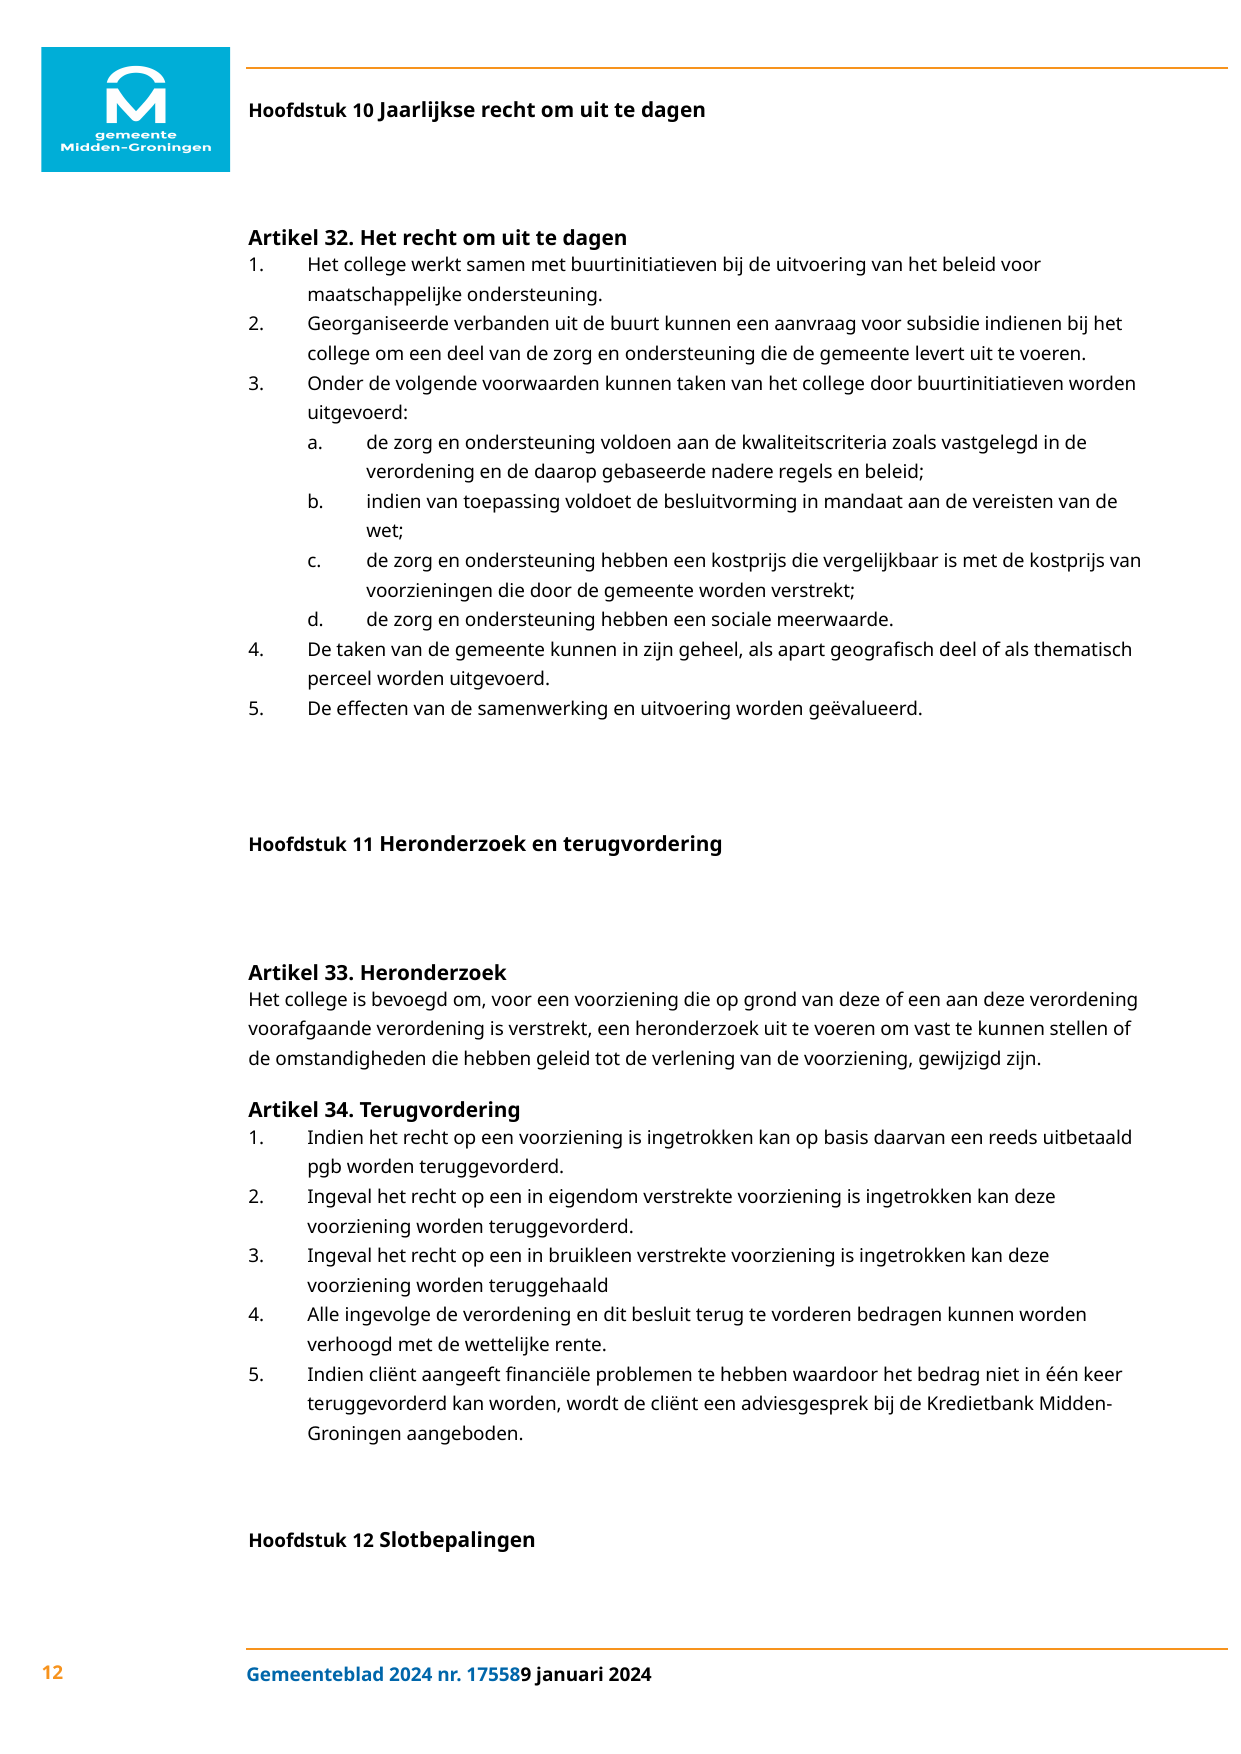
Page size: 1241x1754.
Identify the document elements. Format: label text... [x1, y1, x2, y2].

list Indien cliënt aangeeft financiële problemen te hebben waardoor het bedrag niet in één keer teruggevorderd kan worden, wordt de cliënt een adviesgesprek bij de Kredietbank Midden-Groningen aangeboden. [248, 1361, 1152, 1446]
text Hoofdstuk 11 Heronderzoek en terugvordering [248, 829, 1152, 858]
picture [184, 146, 190, 153]
list Indien het recht op een voorziening is ingetrokken kan op basis daarvan een reeds uitbetaald pgb worden teruggevorderd. [248, 1124, 1152, 1179]
picture [108, 66, 164, 82]
list de zorg en ondersteuning hebben een kostprijs die vergelijkbaar is met de kostprijs van voorzieningen die door de gemeente worden verstrekt; [307, 547, 1152, 602]
list Ingeval het recht op een in eigendom verstrekte voorziening is ingetrokken kan deze voorziening worden teruggevorderd. [248, 1183, 1152, 1238]
list Alle ingevolge de verordening en dit besluit terug te vorderen bedragen kunnen worden verhoogd met de wettelijke rente. [248, 1302, 1152, 1357]
list De taken van de gemeente kunnen in zijn geheel, als apart geografisch deel of als thematisch perceel worden uitgevoerd. [248, 636, 1152, 691]
picture [107, 89, 165, 122]
list de zorg en ondersteuning hebben een sociale meerwaarde. [307, 606, 1152, 632]
text Het college is bevoegd om, voor een voorziening die op grond van deze of een aan deze verordening voorafgaande verordening is verstrekt, een heronderzoek uit te voeren om vast te kunnen stellen of de omstandigheden die hebben geleid tot de verlening van de voorziening, gewijzigd zijn. [248, 986, 1152, 1071]
list Georganiseerde verbanden uit de buurt kunnen een aanvraag voor subsidie indienen bij het college om een deel van de zorg en ondersteuning die de gemeente levert uit te voeren. [248, 311, 1152, 366]
list Onder de volgende voorwaarden kunnen taken van het college door buurtinitiatieven worden uitgevoerd: [248, 370, 1152, 425]
text Hoofdstuk 10 Jaarlijkse recht om uit te dagen [248, 95, 1152, 123]
list Ingeval het recht op een in bruikleen verstrekte voorziening is ingetrokken kan deze voorziening worden teruggehaald [248, 1242, 1152, 1298]
list de zorg en ondersteuning voldoen aan de kwaliteitscriteria zoals vastgelegd in de verordening en de daarop gebaseerde nadere regels en beleid; [307, 429, 1152, 484]
text Artikel 32. Het recht om uit te dagen [248, 223, 1152, 251]
list indien van toepassing voldoet de besluitvorming in mandaat aan de vereisten van de wet; [307, 488, 1152, 543]
list De effecten van de samenwerking en uitvoering worden geëvalueerd. [248, 695, 1152, 721]
text Artikel 33. Heronderzoek [248, 958, 1152, 986]
list Het college werkt samen met buurtinitiatieven bij de uitvoering van het beleid voor maatschappelijke ondersteuning. [248, 251, 1152, 307]
text Artikel 34. Terugvordering [248, 1096, 1152, 1124]
text Hoofdstuk 12 Slotbepalingen [248, 1525, 1152, 1553]
